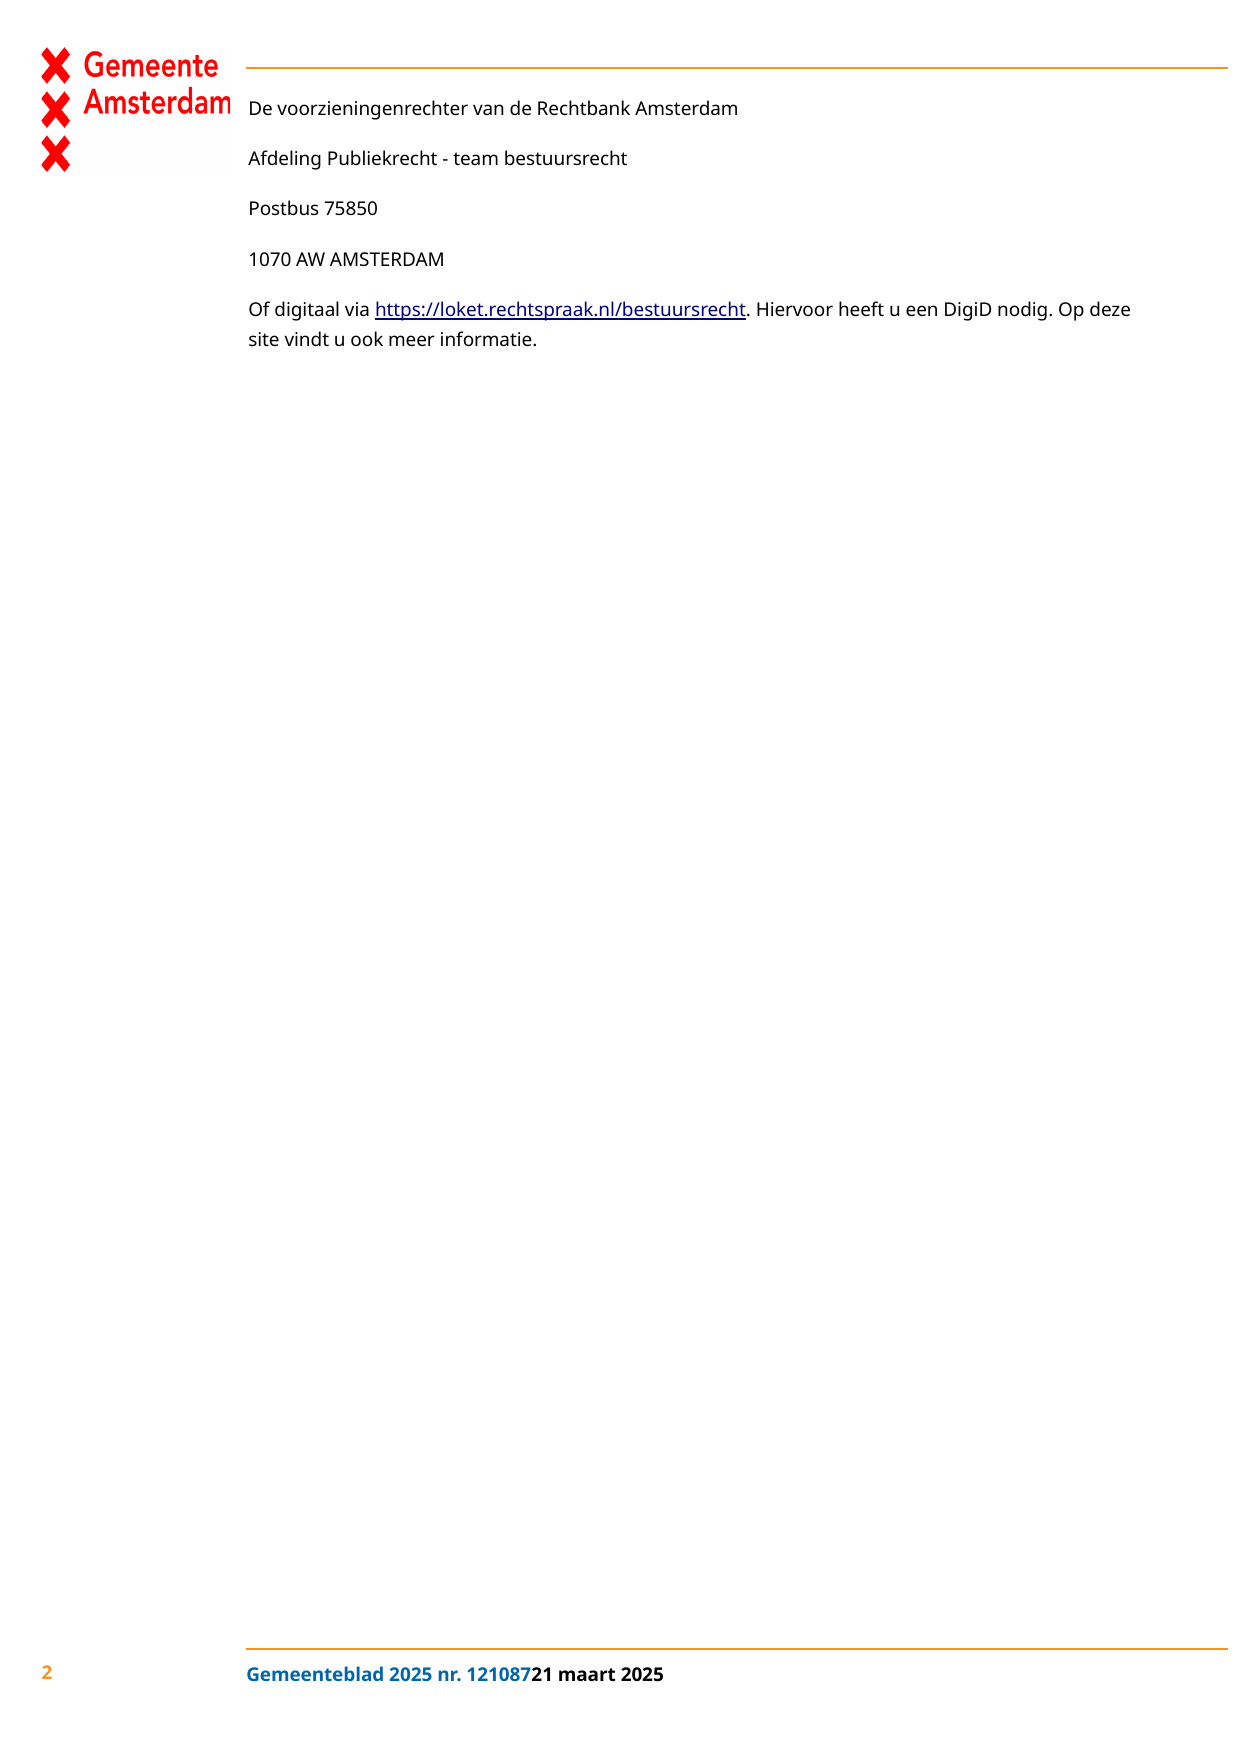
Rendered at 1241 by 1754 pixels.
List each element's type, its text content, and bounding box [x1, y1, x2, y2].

picture [41, 47, 231, 172]
text Postbus 75850 [248, 196, 1152, 221]
text Afdeling Publiekrecht - team bestuursrecht [248, 145, 1152, 171]
text De voorzieningenrechter van de Rechtbank Amsterdam [248, 95, 1152, 121]
text Of digitaal via https://loket.rechtspraak.nl/bestuursrecht. Hiervoor heeft u een DigiD nodig. Op deze site vindt u ook meer informatie. [248, 296, 1152, 352]
text 1070 AW AMSTERDAM [248, 246, 1152, 272]
